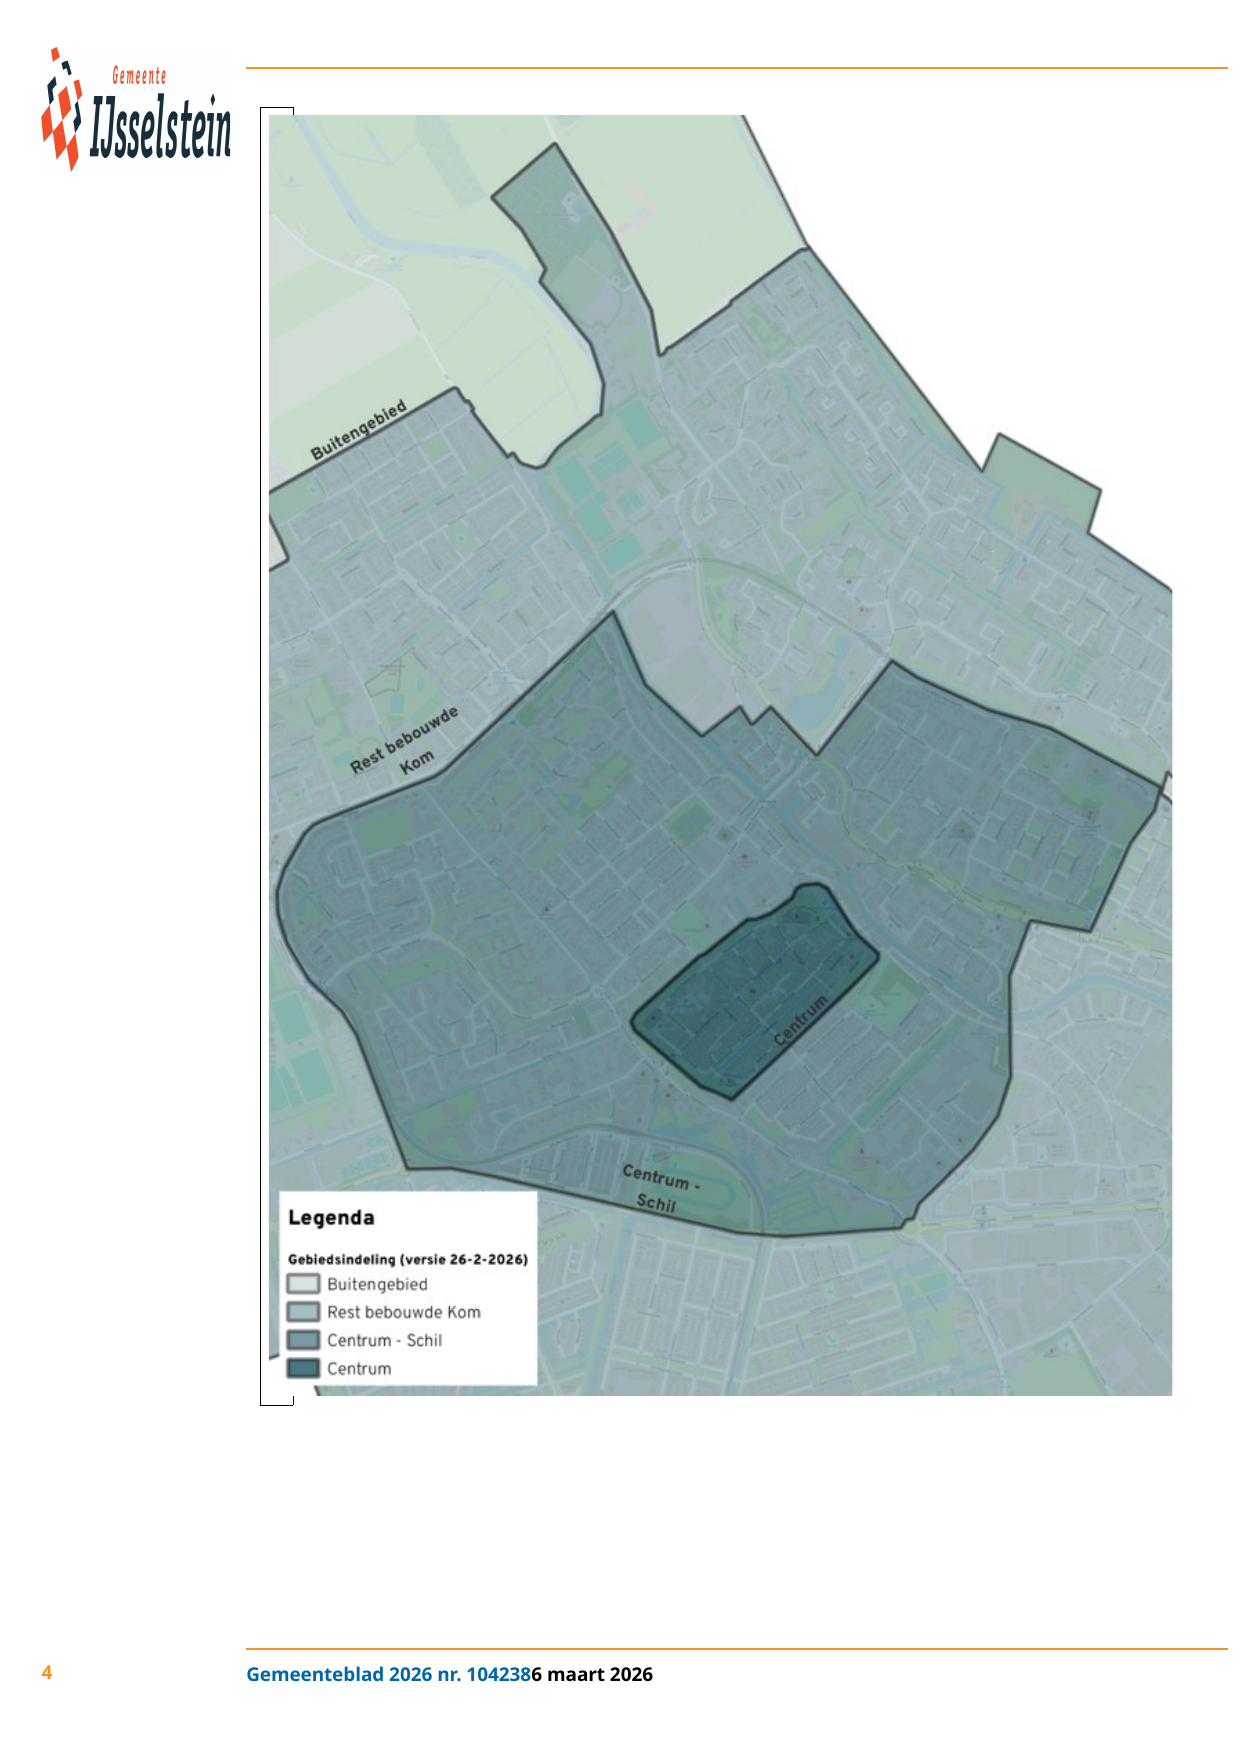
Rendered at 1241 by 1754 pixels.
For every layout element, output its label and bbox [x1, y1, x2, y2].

picture [268, 115, 1173, 1396]
picture [41, 47, 231, 172]
